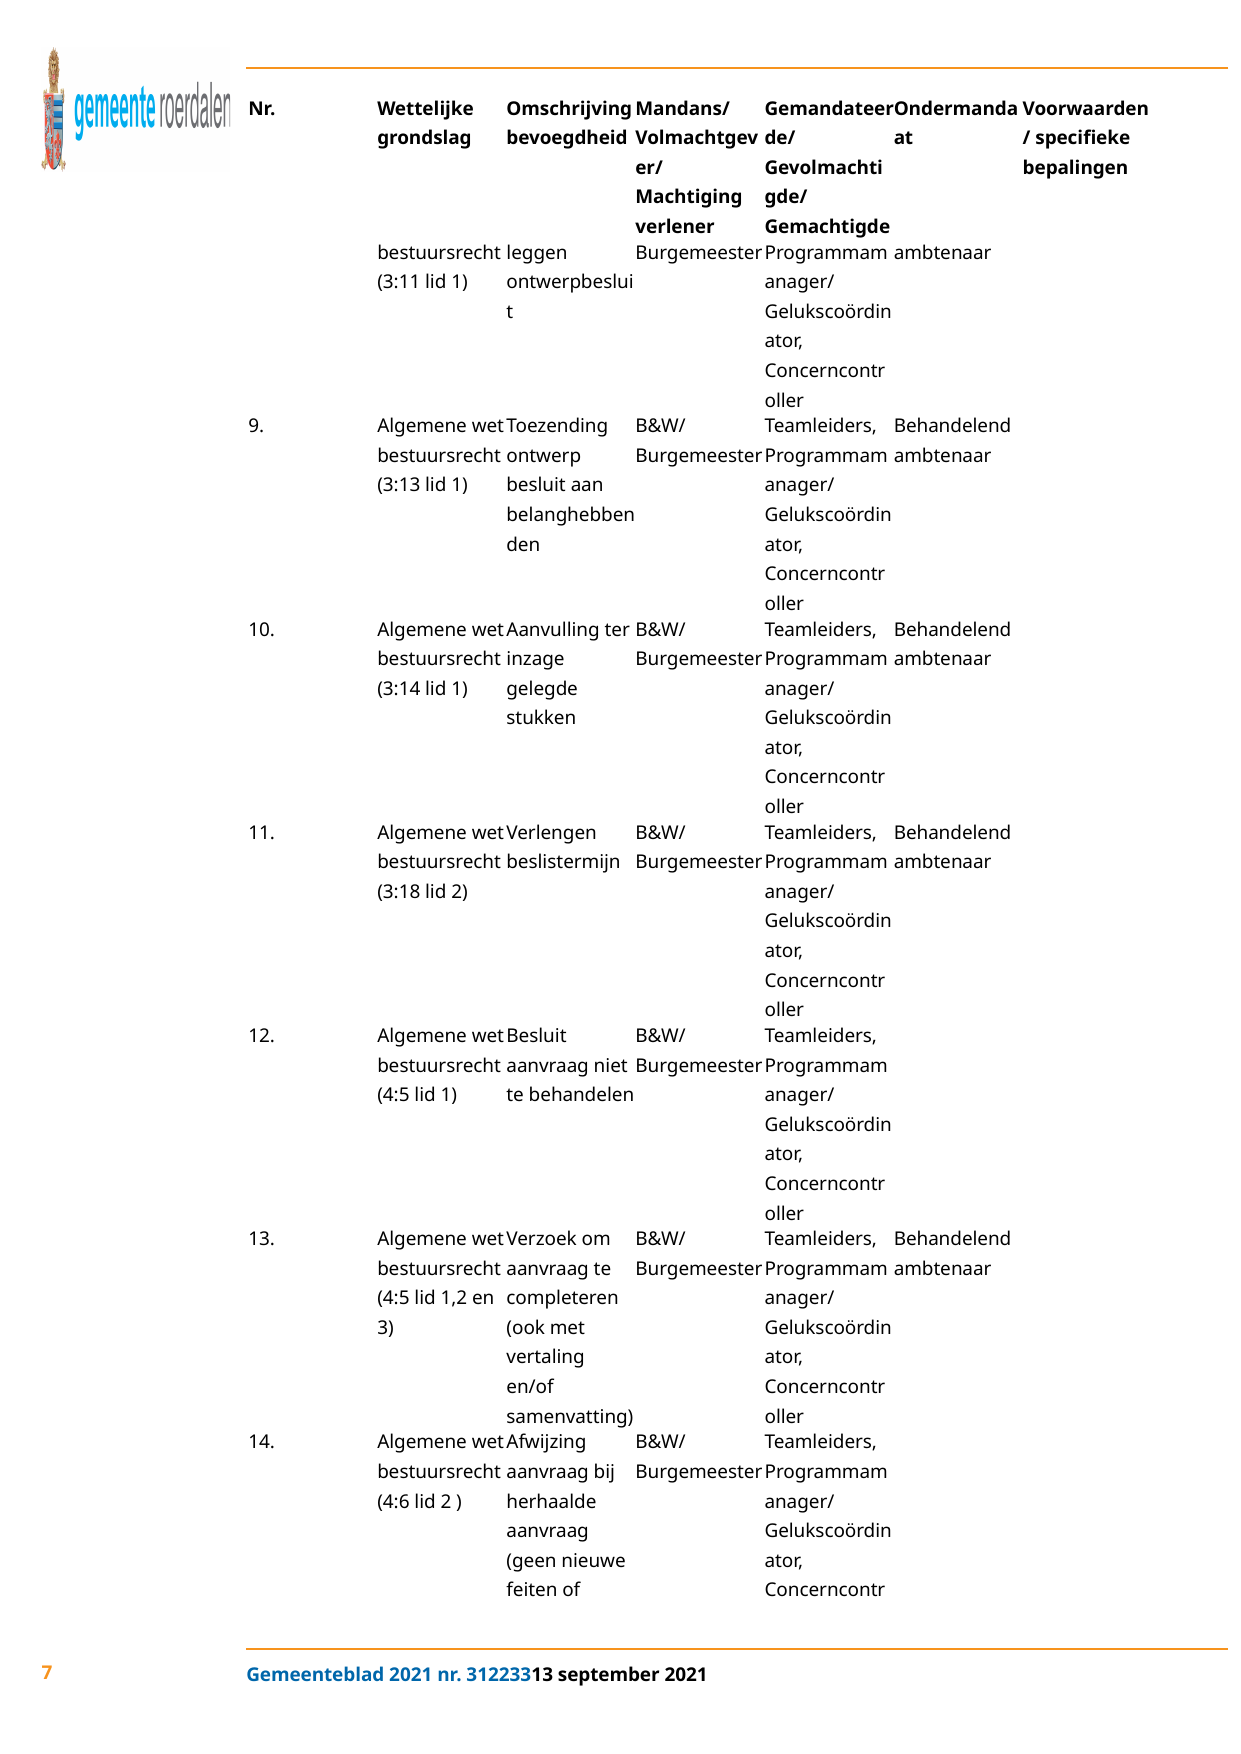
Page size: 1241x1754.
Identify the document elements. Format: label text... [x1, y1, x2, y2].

table_header Wettelijke grondslag [377, 95, 506, 239]
table_cell Algemene wet bestuursrecht (4:6 lid 2 ) [377, 1429, 506, 1602]
table_cell 13. [248, 1225, 377, 1429]
table_cell [1023, 616, 1152, 819]
table_cell B&W/ Burgemeester [635, 1429, 764, 1602]
table_cell Afwijzing aanvraag bij herhaalde aanvraag (geen nieuwe feiten of [506, 1429, 635, 1602]
table_cell Algemene wet bestuursrecht (3:14 lid 1) [377, 616, 506, 819]
table_cell B&W/ Burgemeester [635, 413, 764, 616]
table_cell [1023, 239, 1152, 412]
table_cell [1023, 1225, 1152, 1429]
table_cell bestuursrecht (3:11 lid 1) [377, 239, 506, 412]
table_cell Algemene wet bestuursrecht (3:13 lid 1) [377, 413, 506, 616]
table_cell B&W/ Burgemeester [635, 819, 764, 1022]
table_header Voorwaarden / specifieke bepalingen [1023, 95, 1152, 239]
table_cell Teamleiders, Programmamanager/Gelukscoördinator, Concerncontroller [764, 616, 893, 819]
table_cell Toezending ontwerp besluit aan belanghebbenden [506, 413, 635, 616]
table_cell Teamleiders, Programmamanager/Gelukscoördinator, Concerncontroller [764, 819, 893, 1022]
table_cell 11. [248, 819, 377, 1022]
table_cell [1023, 1429, 1152, 1602]
table_cell [248, 239, 377, 412]
table_cell Teamleiders, Programmamanager/Gelukscoördinator, Concerncontroller [764, 413, 893, 616]
table_cell Verlengen beslistermijn [506, 819, 635, 1022]
table_cell 14. [248, 1429, 377, 1602]
table_cell Burgemeester [635, 239, 764, 412]
table_cell Behandelend ambtenaar [894, 1225, 1022, 1429]
table_cell Teamleiders, Programmamanager/Gelukscoördinator, Concerncontroller [764, 1225, 893, 1429]
table_header Gemandateerde/ Gevolmachtigde/ Gemachtigde [764, 95, 893, 239]
table_header Omschrijving bevoegdheid [506, 95, 635, 239]
table_cell Algemene wet bestuursrecht (4:5 lid 1,2 en 3) [377, 1225, 506, 1429]
table_cell [1023, 1022, 1152, 1225]
table_cell Verzoek om aanvraag te completeren (ook met vertaling en/of samenvatting) [506, 1225, 635, 1429]
table_cell Teamleiders, Programmamanager/Gelukscoördinator, Concerncontr [764, 1429, 893, 1602]
table_cell [894, 1022, 1022, 1225]
table_cell [1023, 819, 1152, 1022]
table_cell Behandelend ambtenaar [894, 819, 1022, 1022]
picture [41, 47, 231, 172]
table_cell 9. [248, 413, 377, 616]
table_cell Teamleiders, Programmamanager/Gelukscoördinator, Concerncontroller [764, 1022, 893, 1225]
table_cell 12. [248, 1022, 377, 1225]
table_cell Algemene wet bestuursrecht (3:18 lid 2) [377, 819, 506, 1022]
table_cell B&W/ Burgemeester [635, 1022, 764, 1225]
table_cell ambtenaar [894, 239, 1022, 412]
table_cell 10. [248, 616, 377, 819]
table_cell B&W/ Burgemeester [635, 616, 764, 819]
table_cell Behandelend ambtenaar [894, 616, 1022, 819]
table_cell leggen ontwerpbesluit [506, 239, 635, 412]
table_header Mandans/ Volmachtgever/ Machtiging verlener [635, 95, 764, 239]
table_header Ondermandaat [894, 95, 1022, 239]
table_cell [894, 1429, 1022, 1602]
table_cell B&W/ Burgemeester [635, 1225, 764, 1429]
table_cell Aanvulling ter inzage gelegde stukken [506, 616, 635, 819]
table_cell Behandelend ambtenaar [894, 413, 1022, 616]
table_cell Besluit aanvraag niet te behandelen [506, 1022, 635, 1225]
table_cell Programmamanager/Gelukscoördinator, Concerncontroller [764, 239, 893, 412]
table_cell Algemene wet bestuursrecht (4:5 lid 1) [377, 1022, 506, 1225]
table_header Nr. [248, 95, 377, 239]
table_cell [1023, 413, 1152, 616]
